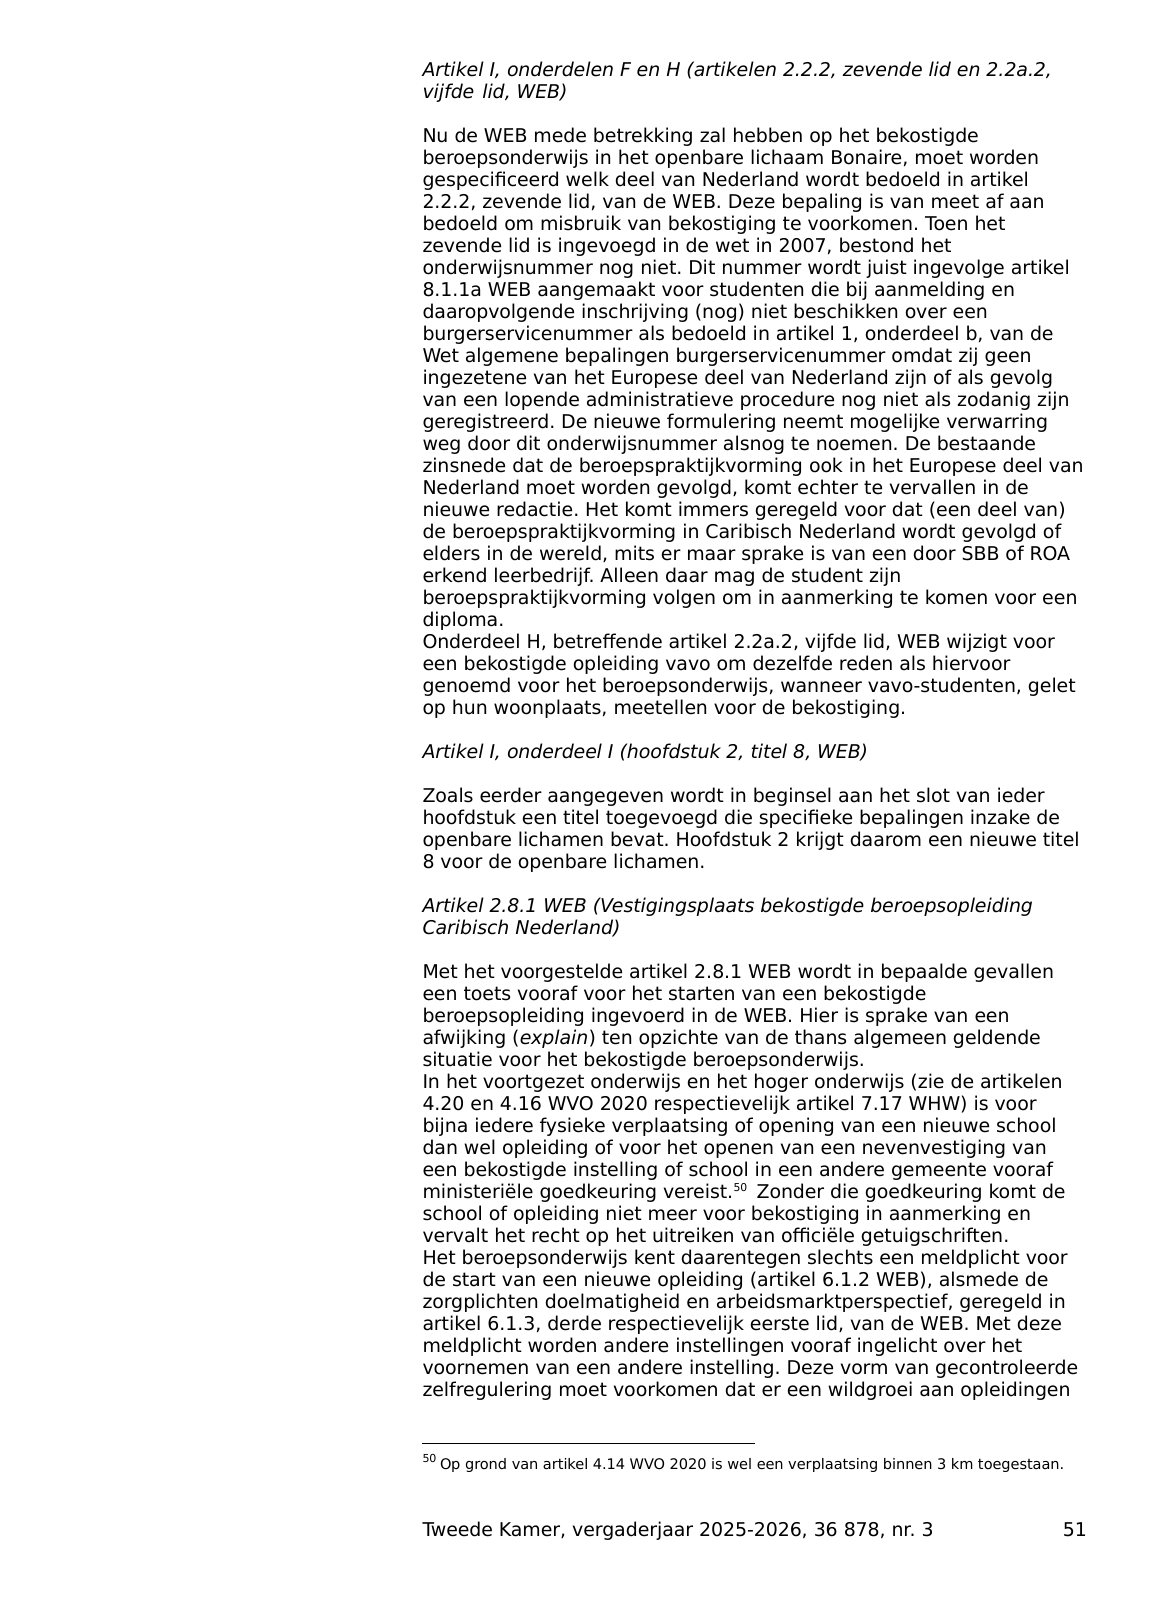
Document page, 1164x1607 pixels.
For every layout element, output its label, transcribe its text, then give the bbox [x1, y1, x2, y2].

subtitle Artikel I, onderdeel I (hoofdstuk 2, titel 8, WEB) [422, 741, 1087, 763]
text Het beroepsonderwijs kent daarentegen slechts een meldplicht voor de start van een nieuwe opleiding (artikel 6.1.2 WEB), alsmede de zorgplichten doelmatigheid en arbeidsmarktperspectief, geregeld in artikel 6.1.3, derde respectievelijk eerste lid, van de WEB. Met deze meldplicht worden andere instellingen vooraf ingelicht over het voornemen van een andere instelling. Deze vorm van gecontroleerde zelfregulering moet voorkomen dat er een wildgroei aan opleidingen [422, 1247, 1087, 1401]
text In het voortgezet onderwijs en het hoger onderwijs (zie de artikelen 4.20 en 4.16 WVO 2020 respectievelijk artikel 7.17 WHW) is voor bijna iedere fysieke verplaatsing of opening van een nieuwe school dan wel opleiding of voor het openen van een nevenvestiging van een bekostigde instelling of school in een andere gemeente vooraf ministeriële goedkeuring vereist. Zonder die goedkeuring komt de school of opleiding niet meer voor bekostiging in aanmerking en vervalt het recht op het uitreiken van officiële getuigschriften. [422, 1071, 1087, 1247]
text Onderdeel H, betreffende artikel 2.2a.2, vijfde lid, WEB wijzigt voor een bekostigde opleiding vavo om dezelfde reden als hiervoor genoemd voor het beroepsonderwijs, wanneer vavo-studenten, gelet op hun woonplaats, meetellen voor de bekostiging. [422, 631, 1087, 719]
subtitle Artikel I, onderdelen F en H (artikelen 2.2.2, zevende lid en 2.2a.2, vijfde lid, WEB) [422, 59, 1087, 103]
text Met het voorgestelde artikel 2.8.1 WEB wordt in bepaalde gevallen een toets vooraf voor het starten van een bekostigde beroepsopleiding ingevoerd in de WEB. Hier is sprake van een afwijking (explain) ten opzichte van de thans algemeen geldende situatie voor het bekostigde beroepsonderwijs. [422, 961, 1087, 1071]
subtitle Artikel 2.8.1 WEB (Vestigingsplaats bekostigde beroepsopleiding Caribisch Nederland) [422, 895, 1087, 939]
text Op grond van artikel 4.14 WVO 2020 is wel een verplaatsing binnen 3 km toegestaan. [422, 1452, 1087, 1474]
text Zoals eerder aangegeven wordt in beginsel aan het slot van ieder hoofdstuk een titel toegevoegd die specifieke bepalingen inzake de openbare lichamen bevat. Hoofdstuk 2 krijgt daarom een nieuwe titel 8 voor de openbare lichamen. [422, 785, 1087, 873]
text Nu de WEB mede betrekking zal hebben op het bekostigde beroepsonderwijs in het openbare lichaam Bonaire, moet worden gespecificeerd welk deel van Nederland wordt bedoeld in artikel 2.2.2, zevende lid, van de WEB. Deze bepaling is van meet af aan bedoeld om misbruik van bekostiging te voorkomen. Toen het zevende lid is ingevoegd in de wet in 2007, bestond het onderwijsnummer nog niet. Dit nummer wordt juist ingevolge artikel 8.1.1a WEB aangemaakt voor studenten die bij aanmelding en daaropvolgende inschrijving (nog) niet beschikken over een burgerservicenummer als bedoeld in artikel 1, onderdeel b, van de Wet algemene bepalingen burgerservicenummer omdat zij geen ingezetene van het Europese deel van Nederland zijn of als gevolg van een lopende administratieve procedure nog niet als zodanig zijn geregistreerd. De nieuwe formulering neemt mogelijke verwarring weg door dit onderwijsnummer alsnog te noemen. De bestaande zinsnede dat de beroepspraktijkvorming ook in het Europese deel van Nederland moet worden gevolgd, komt echter te vervallen in de nieuwe redactie. Het komt immers geregeld voor dat (een deel van) de beroepspraktijkvorming in Caribisch Nederland wordt gevolgd of elders in de wereld, mits er maar sprake is van een door SBB of ROA erkend leerbedrijf. Alleen daar mag de student zijn beroepspraktijkvorming volgen om in aanmerking te komen voor een diploma. [422, 125, 1087, 631]
